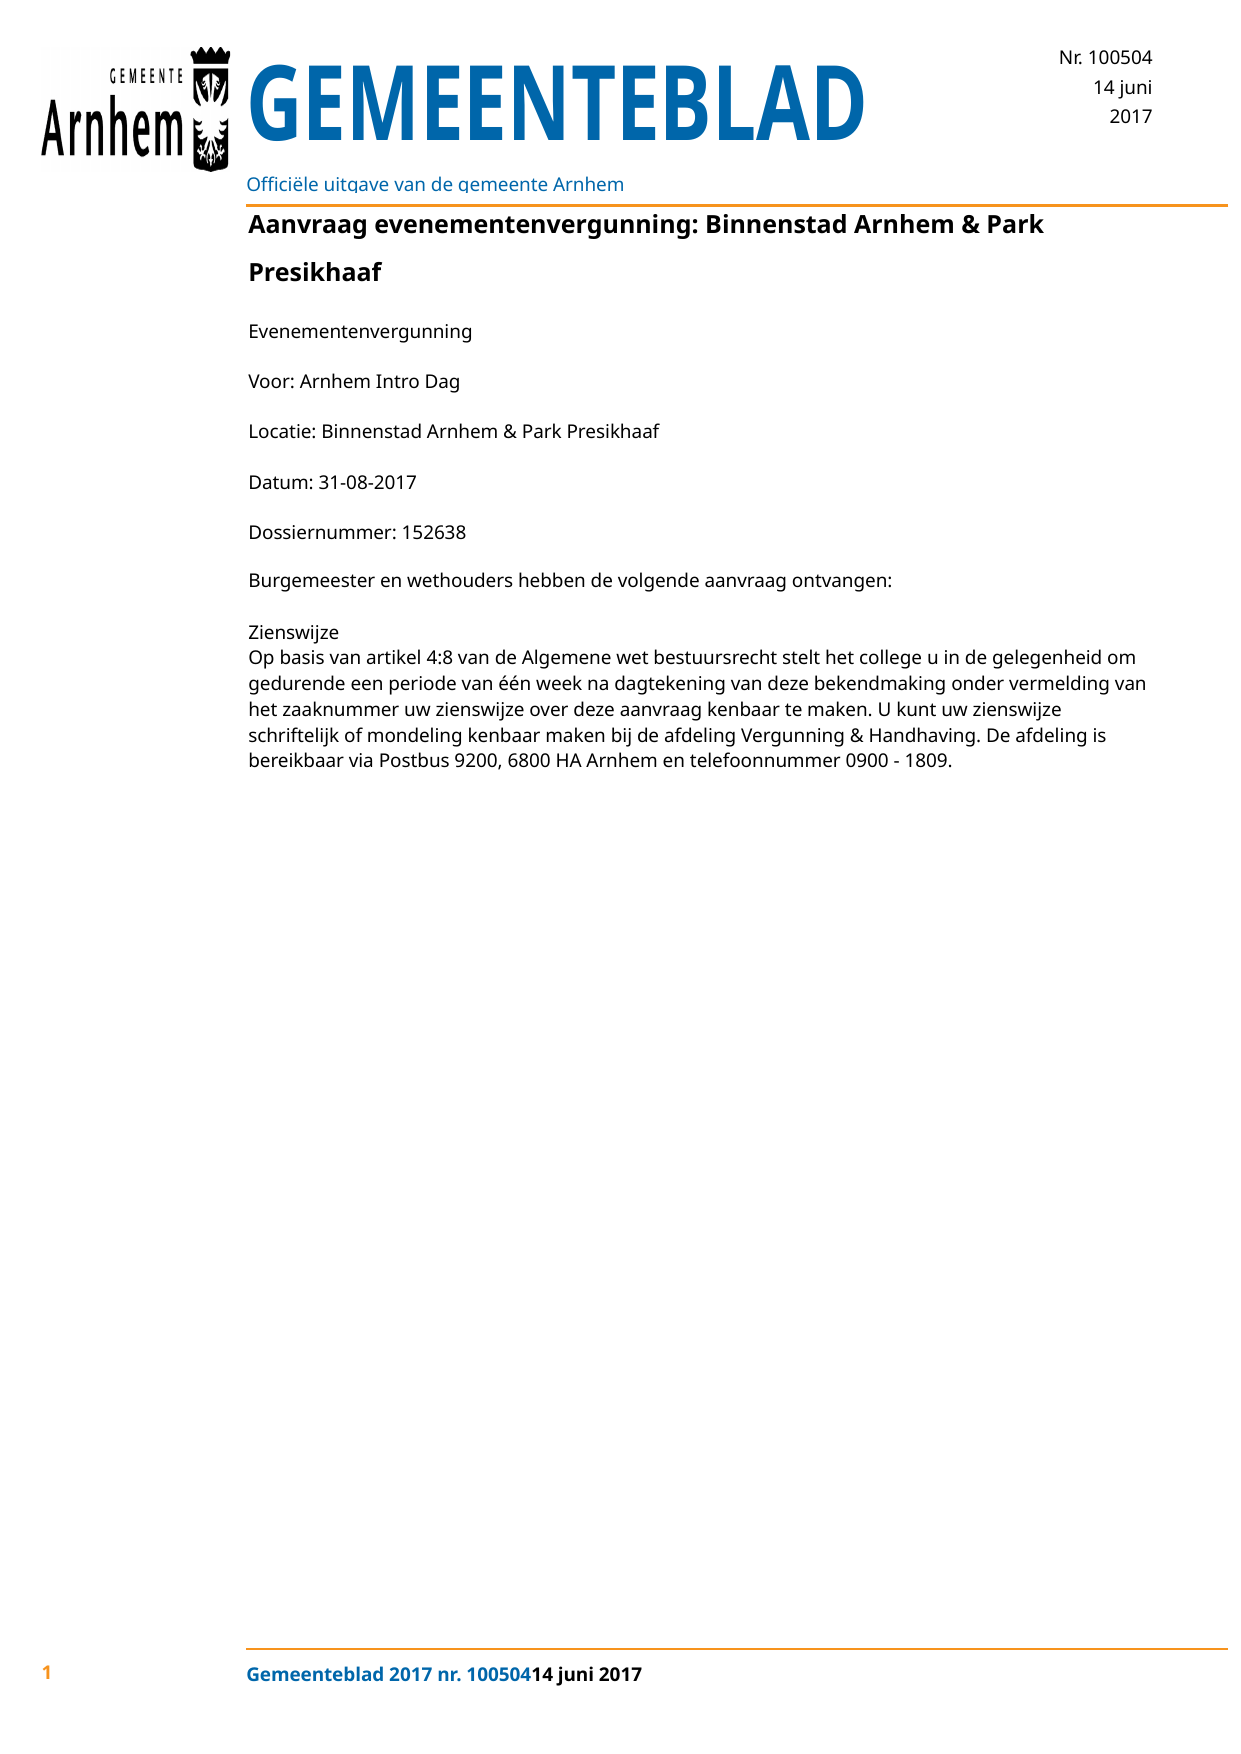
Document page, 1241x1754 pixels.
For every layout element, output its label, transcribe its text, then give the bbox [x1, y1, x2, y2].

text Aanvraag evenementenvergunning: Binnenstad Arnhem & Park Presikhaaf [248, 207, 1152, 288]
text Op basis van artikel 4:8 van de Algemene wet bestuursrecht stelt het college u in de gelegenheid om gedurende een periode van één week na dagtekening van deze bekendmaking onder vermelding van het zaaknummer uw zienswijze over deze aanvraag kenbaar te maken. U kunt uw zienswijze schriftelijk of mondeling kenbaar maken bij de afdeling Vergunning & Handhaving. De afdeling is bereikbaar via Postbus 9200, 6800 HA Arnhem en telefoonnummer 0900 - 1809. [248, 644, 1152, 773]
text Datum: 31-08-2017 [248, 469, 1152, 495]
text Dossiernummer: 152638 [248, 519, 1152, 545]
text Voor: Arnhem Intro Dag [248, 368, 1152, 394]
text Locatie: Binnenstad Arnhem & Park Presikhaaf [248, 419, 1152, 444]
text Burgemeester en wethouders hebben de volgende aanvraag ontvangen: [248, 567, 1152, 593]
picture [41, 47, 231, 172]
text Zienswijze [248, 619, 1152, 644]
text Evenementenvergunning [248, 318, 1152, 344]
